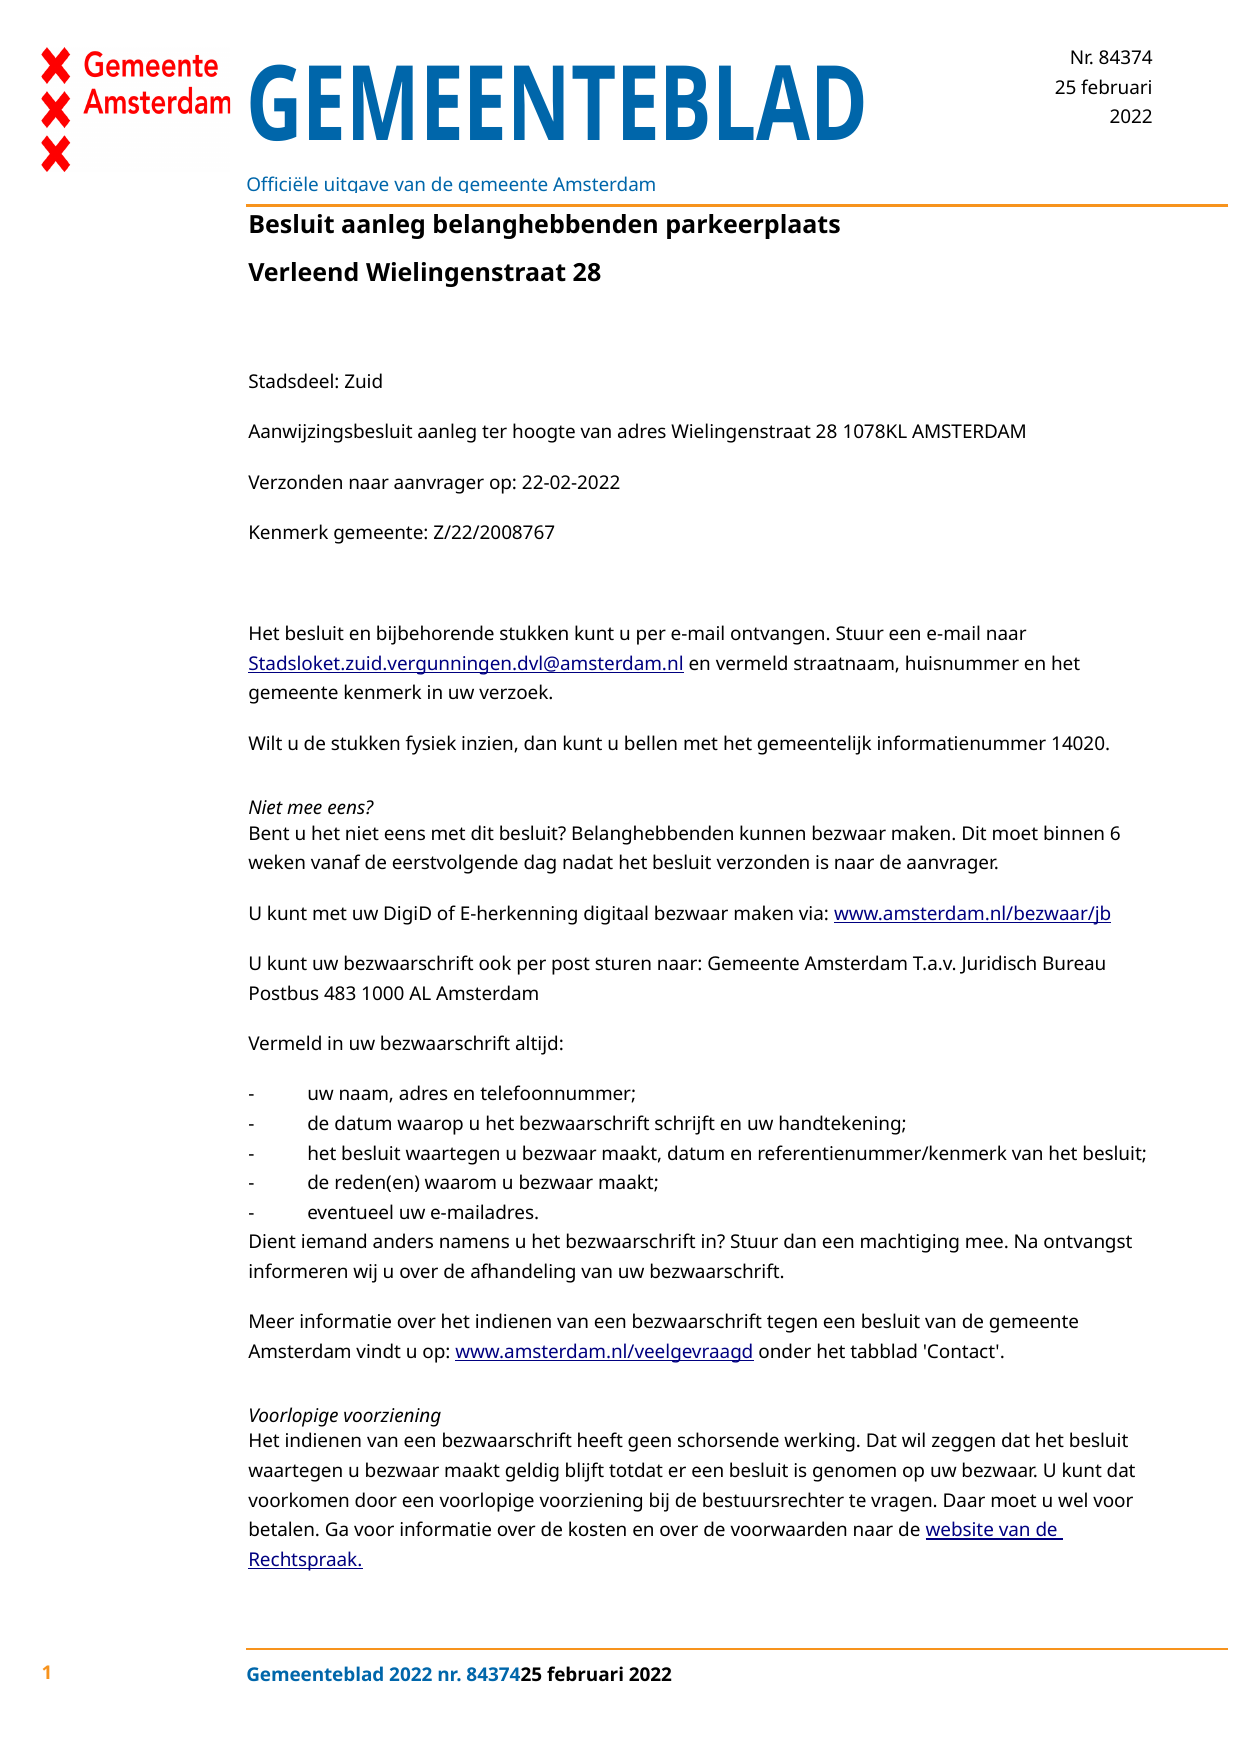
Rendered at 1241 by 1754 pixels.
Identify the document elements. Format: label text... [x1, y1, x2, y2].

picture [41, 47, 231, 172]
text Aanwijzingsbesluit aanleg ter hoogte van adres Wielingenstraat 28 1078KL AMSTERDAM [248, 419, 1152, 444]
text Meer informatie over het indienen van een bezwaarschrift tegen een besluit van de gemeente Amsterdam vindt u op: www.amsterdam.nl/veelgevraagd onder het tabblad 'Contact'. [248, 1308, 1152, 1364]
list de reden(en) waarom u bezwaar maakt; [248, 1169, 1152, 1195]
list het besluit waartegen u bezwaar maakt, datum en referentienummer/kenmerk van het besluit; [248, 1140, 1152, 1165]
text Het indienen van een bezwaarschrift heeft geen schorsende werking. Dat wil zeggen dat het besluit waartegen u bezwaar maakt geldig blijft totdat er een besluit is genomen op uw bezwaar. U kunt dat voorkomen door een voorlopige voorziening bij de bestuursrechter te vragen. Daar moet u wel voor betalen. Ga voor informatie over de kosten en over de voorwaarden naar de website van de Rechtspraak. [248, 1428, 1152, 1572]
text U kunt met uw DigiD of E-herkenning digitaal bezwaar maken via: www.amsterdam.nl/bezwaar/jb [248, 900, 1152, 925]
text Stadsdeel: Zuid [248, 368, 1152, 394]
text Voorlopige voorziening [248, 1402, 1152, 1428]
list uw naam, adres en telefoonnummer; [248, 1081, 1152, 1106]
list eventueel uw e-mailadres. [248, 1199, 1152, 1224]
text Kenmerk gemeente: Z/22/2008767 [248, 519, 1152, 545]
text U kunt uw bezwaarschrift ook per post sturen naar: Gemeente Amsterdam T.a.v. Juridisch Bureau Postbus 483 1000 AL Amsterdam [248, 950, 1152, 1005]
text Bent u het niet eens met dit besluit? Belanghebbenden kunnen bezwaar maken. Dit moet binnen 6 weken vanaf de eerstvolgende dag nadat het besluit verzonden is naar de aanvrager. [248, 820, 1152, 875]
text Niet mee eens? [248, 794, 1152, 820]
text Besluit aanleg belanghebbenden parkeerplaats Verleend Wielingenstraat 28 [248, 207, 1152, 288]
text Wilt u de stukken fysiek inzien, dan kunt u bellen met het gemeentelijk informatienummer 14020. [248, 730, 1152, 756]
text Het besluit en bijbehorende stukken kunt u per e-mail ontvangen. Stuur een e-mail naar Stadsloket.zuid.vergunningen.dvl@amsterdam.nl en vermeld straatnaam, huisnummer en het gemeente kenmerk in uw verzoek. [248, 620, 1152, 705]
text Vermeld in uw bezwaarschrift altijd: [248, 1030, 1152, 1056]
text Dient iemand anders namens u het bezwaarschrift in? Stuur dan een machtiging mee. Na ontvangst informeren wij u over de afhandeling van uw bezwaarschrift. [248, 1228, 1152, 1284]
list de datum waarop u het bezwaarschrift schrijft en uw handtekening; [248, 1110, 1152, 1136]
text Verzonden naar aanvrager op: 22-02-2022 [248, 469, 1152, 495]
